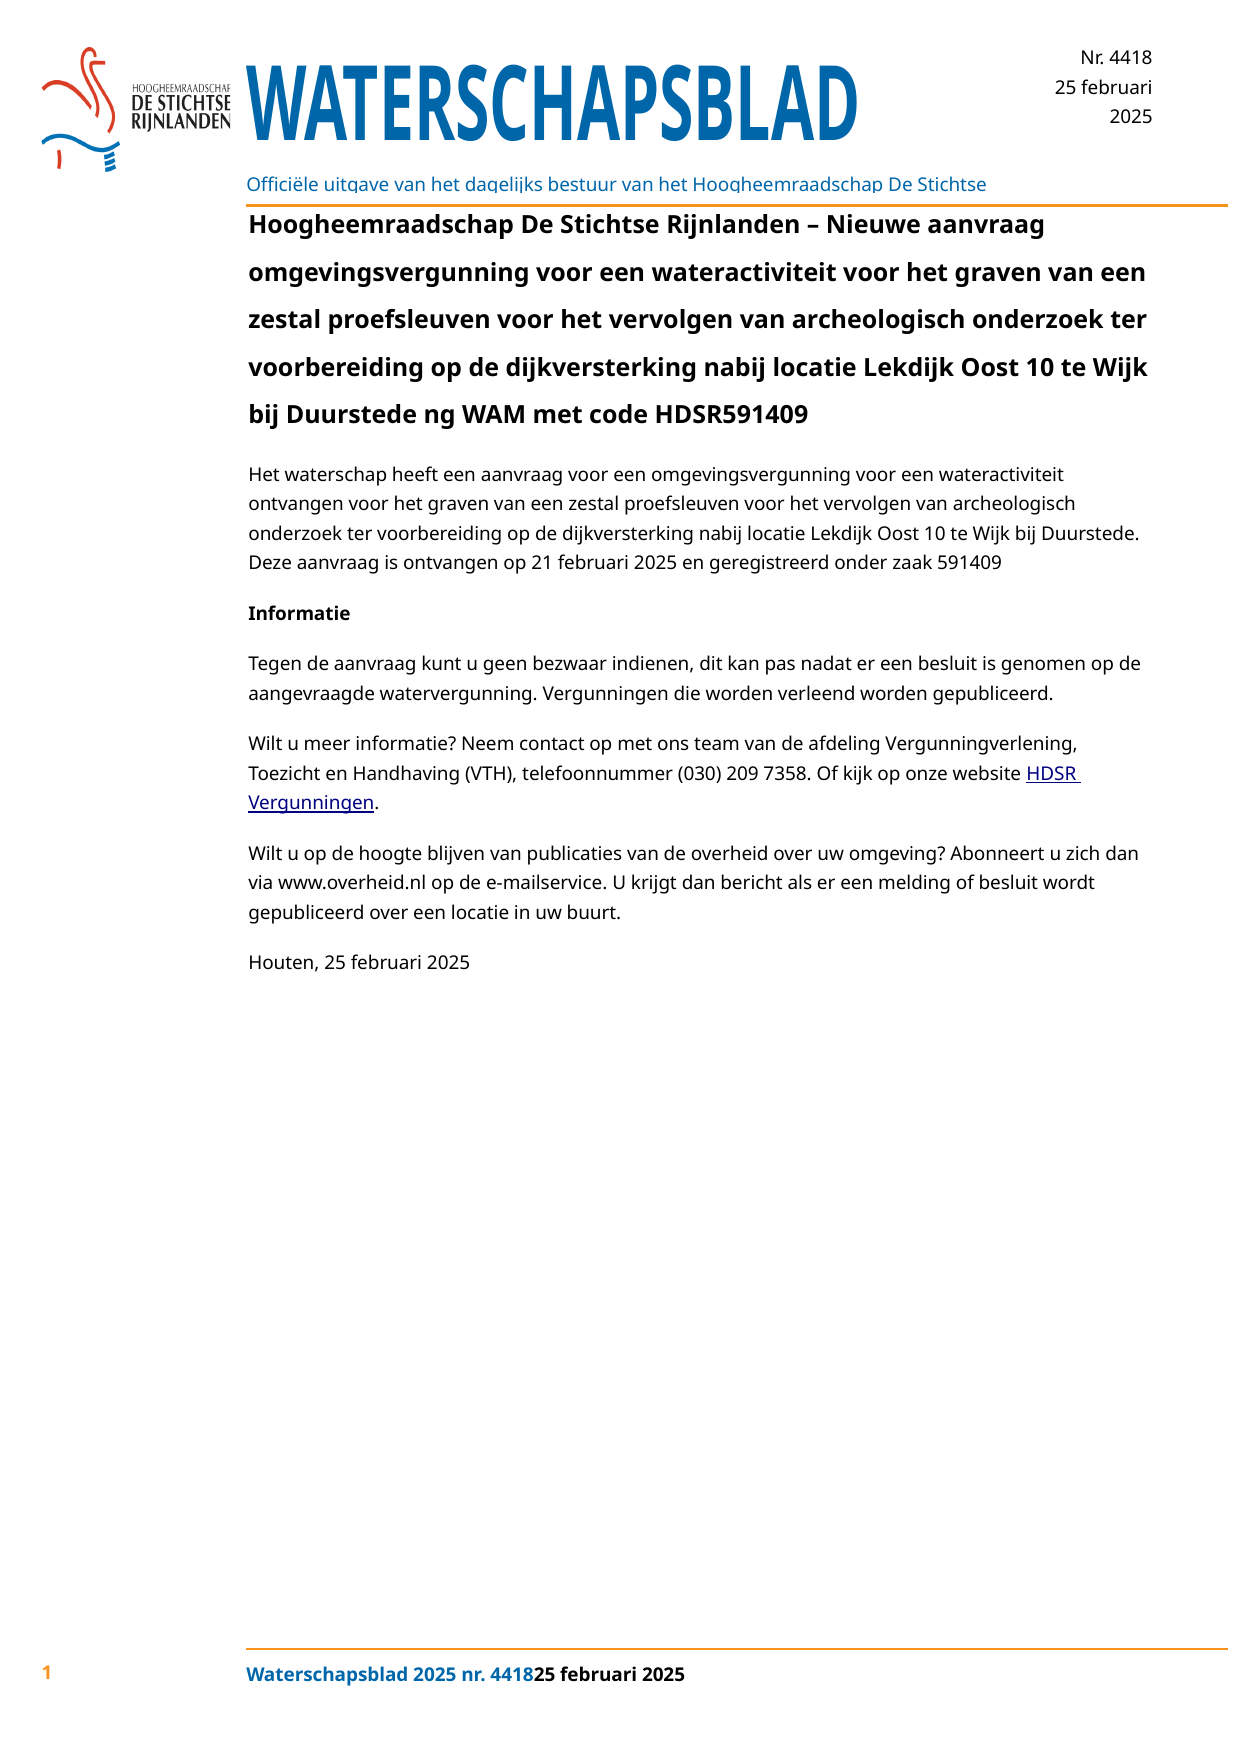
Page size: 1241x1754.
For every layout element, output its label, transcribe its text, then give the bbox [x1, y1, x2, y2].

text Informatie [248, 600, 1152, 626]
text Tegen de aanvraag kunt u geen bezwaar indienen, dit kan pas nadat er een besluit is genomen op de aangevraagde watervergunning. Vergunningen die worden verleend worden gepubliceerd. [248, 650, 1152, 706]
text Wilt u op de hoogte blijven van publicaties van de overheid over uw omgeving? Abonneert u zich dan via www.overheid.nl op de e-mailservice. U krijgt dan bericht als er een melding of besluit wordt gepubliceerd over een locatie in uw buurt. [248, 840, 1152, 925]
text Het waterschap heeft een aanvraag voor een omgevingsvergunning voor een wateractiviteit ontvangen voor het graven van een zestal proefsleuven voor het vervolgen van archeologisch onderzoek ter voorbereiding op de dijkversterking nabij locatie Lekdijk Oost 10 te Wijk bij Duurstede. Deze aanvraag is ontvangen op 21 februari 2025 en geregistreerd onder zaak 591409 [248, 461, 1152, 575]
text Hoogheemraadschap De Stichtse Rijnlanden – Nieuwe aanvraag omgevingsvergunning voor een wateractiviteit voor het graven van een zestal proefsleuven voor het vervolgen van archeologisch onderzoek ter voorbereiding op de dijkversterking nabij locatie Lekdijk Oost 10 te Wijk bij Duurstede ng WAM met code HDSR591409 [248, 207, 1152, 431]
text Wilt u meer informatie? Neem contact op met ons team van de afdeling Vergunningverlening, Toezicht en Handhaving (VTH), telefoonnummer (030) 209 7358. Of kijk op onze website HDSR Vergunningen. [248, 730, 1152, 815]
picture [41, 47, 231, 172]
text Houten, 25 februari 2025 [248, 949, 1152, 975]
